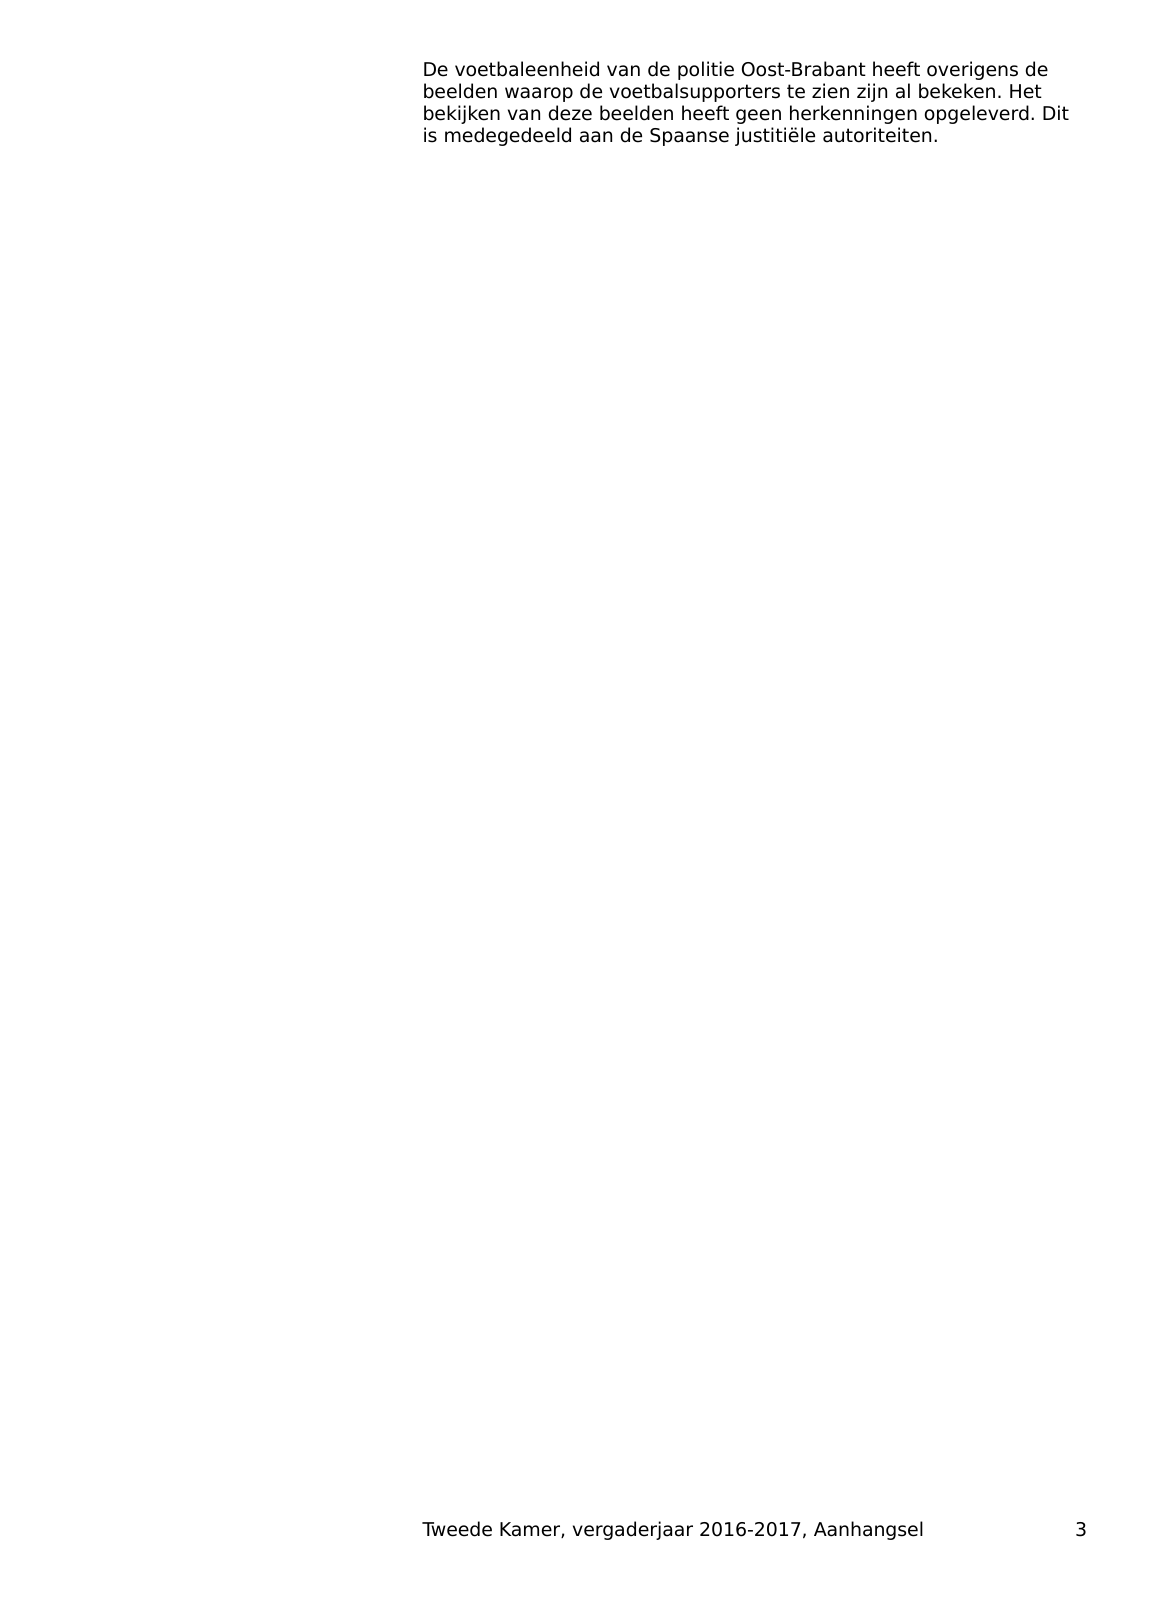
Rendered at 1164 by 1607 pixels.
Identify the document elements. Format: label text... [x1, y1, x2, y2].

text De voetbaleenheid van de politie Oost-Brabant heeft overigens de beelden waarop de voetbalsupporters te zien zijn al bekeken. Het bekijken van deze beelden heeft geen herkenningen opgeleverd. Dit is medegedeeld aan de Spaanse justitiële autoriteiten. [422, 59, 1087, 147]
